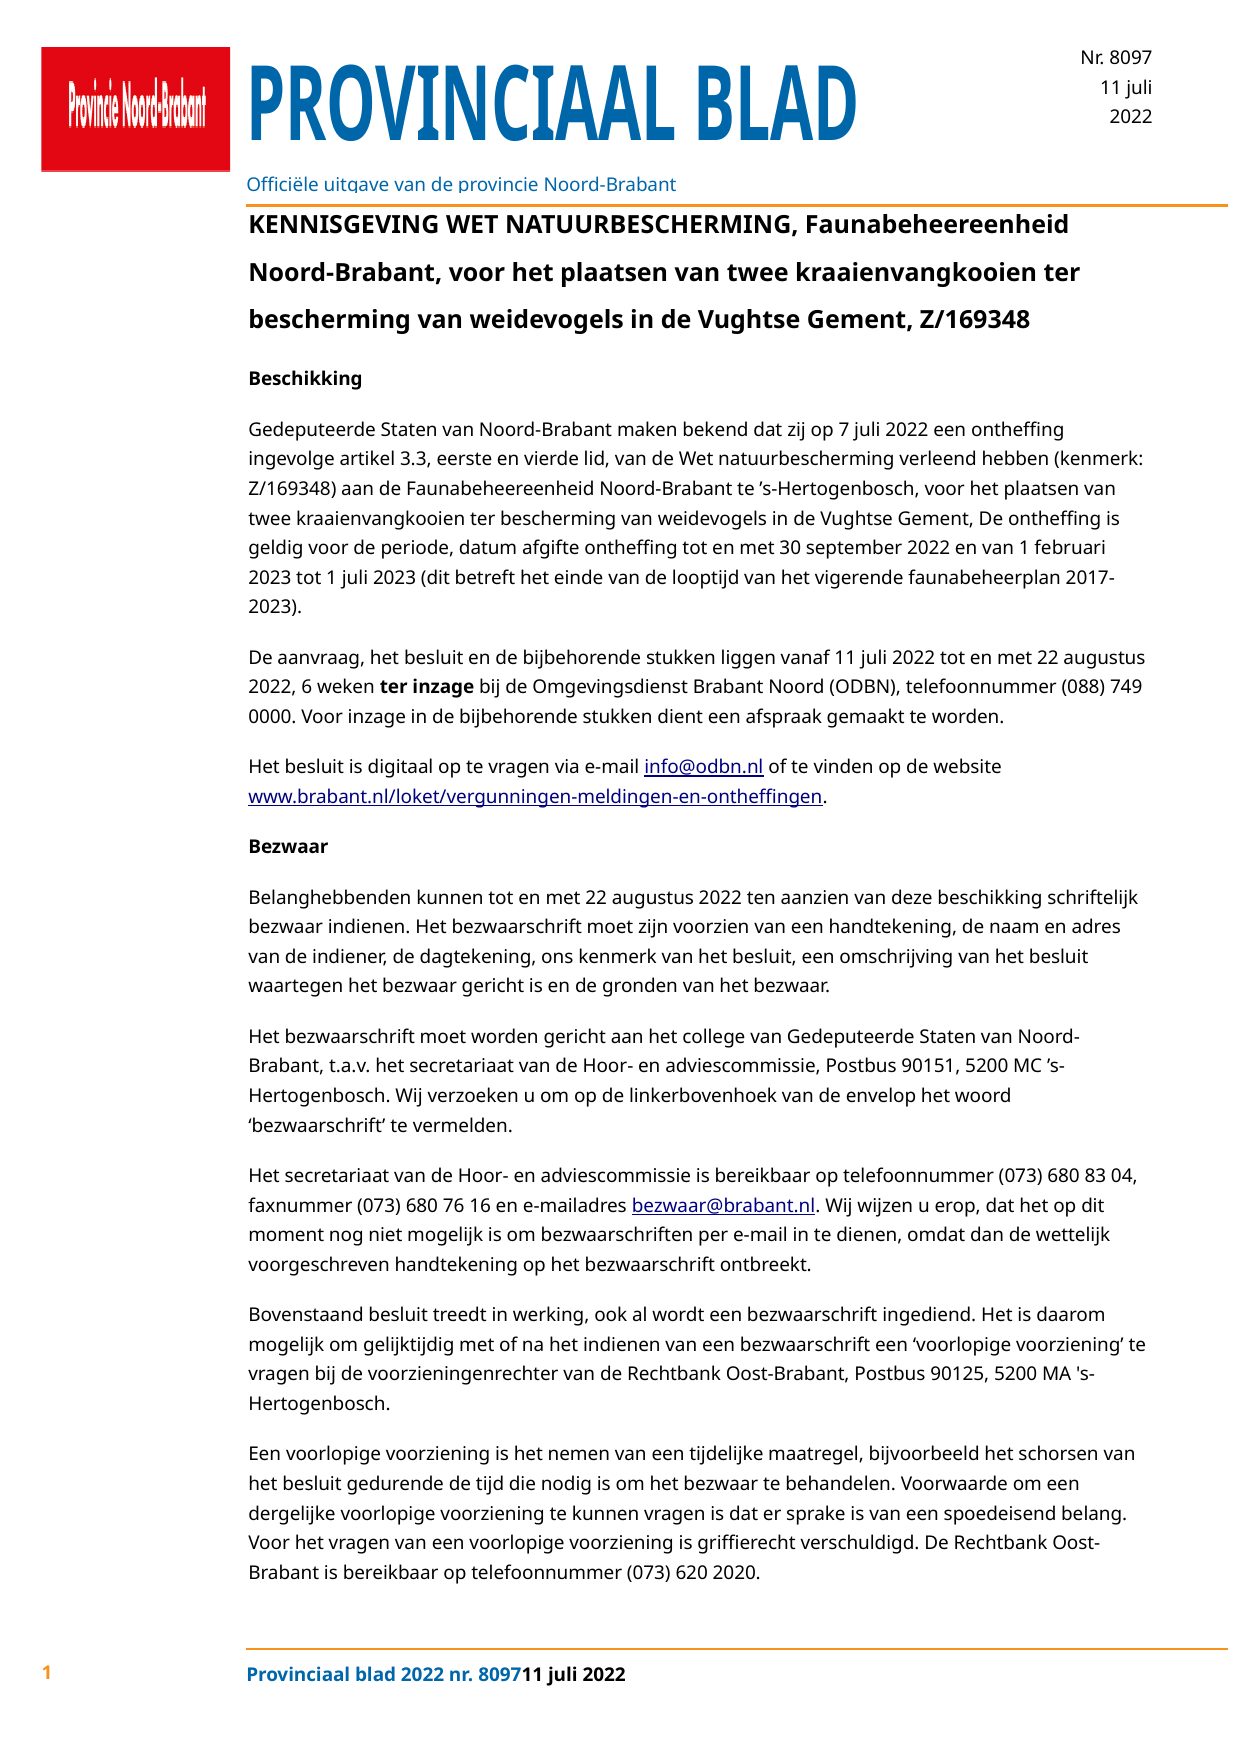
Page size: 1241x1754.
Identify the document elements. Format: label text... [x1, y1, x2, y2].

text De aanvraag, het besluit en de bijbehorende stukken liggen vanaf 11 juli 2022 tot en met 22 augustus 2022, 6 weken ter inzage bij de Omgevingsdienst Brabant Noord (ODBN), telefoonnummer (088) 749 0000. Voor inzage in de bijbehorende stukken dient een afspraak gemaakt te worden. [248, 644, 1152, 729]
text Het bezwaarschrift moet worden gericht aan het college van Gedeputeerde Staten van Noord-Brabant, t.a.v. het secretariaat van de Hoor- en adviescommissie, Postbus 90151, 5200 MC ’s-Hertogenbosch. Wij verzoeken u om op de linkerbovenhoek van de envelop het woord ‘bezwaarschrift’ te vermelden. [248, 1023, 1152, 1137]
text Het besluit is digitaal op te vragen via e-mail info@odbn.nl of te vinden op de website www.brabant.nl/loket/vergunningen-meldingen-en-ontheffingen. [248, 753, 1152, 809]
text Gedeputeerde Staten van Noord-Brabant maken bekend dat zij op 7 juli 2022 een ontheffing ingevolge artikel 3.3, eerste en vierde lid, van de Wet natuurbescherming verleend hebben (kenmerk: Z/169348) aan de Faunabeheereenheid Noord-Brabant te ’s-Hertogenbosch, voor het plaatsen van twee kraaienvangkooien ter bescherming van weidevogels in de Vughtse Gement, De ontheffing is geldig voor de periode, datum afgifte ontheffing tot en met 30 september 2022 en van 1 februari 2023 tot 1 juli 2023 (dit betreft het einde van de looptijd van het vigerende faunabeheerplan 2017-2023). [248, 416, 1152, 619]
text Een voorlopige voorziening is het nemen van een tijdelijke maatregel, bijvoorbeeld het schorsen van het besluit gedurende de tijd die nodig is om het bezwaar te behandelen. Voorwaarde om een dergelijke voorlopige voorziening te kunnen vragen is dat er sprake is van een spoedeisend belang. Voor het vragen van een voorlopige voorziening is griffierecht verschuldigd. De Rechtbank Oost-Brabant is bereikbaar op telefoonnummer (073) 620 2020. [248, 1441, 1152, 1584]
text Bovenstaand besluit treedt in werking, ook al wordt een bezwaarschrift ingediend. Het is daarom mogelijk om gelijktijdig met of na het indienen van een bezwaarschrift een ‘voorlopige voorziening’ te vragen bij de voorzieningenrechter van de Rechtbank Oost-Brabant, Postbus 90125, 5200 MA 's-Hertogenbosch. [248, 1301, 1152, 1416]
text Beschikking [248, 366, 1152, 391]
text Het secretariaat van de Hoor- en adviescommissie is bereikbaar op telefoonnummer (073) 680 83 04, faxnummer (073) 680 76 16 en e-mailadres bezwaar@brabant.nl. Wij wijzen u erop, dat het op dit moment nog niet mogelijk is om bezwaarschriften per e-mail in te dienen, omdat dan de wettelijk voorgeschreven handtekening op het bezwaarschrift ontbreekt. [248, 1162, 1152, 1277]
picture [41, 47, 231, 172]
text Belanghebbenden kunnen tot en met 22 augustus 2022 ten aanzien van deze beschikking schriftelijk bezwaar indienen. Het bezwaarschrift moet zijn voorzien van een handtekening, de naam en adres van de indiener, de dagtekening, ons kenmerk van het besluit, een omschrijving van het besluit waartegen het bezwaar gericht is en de gronden van het bezwaar. [248, 884, 1152, 998]
text Bezwaar [248, 833, 1152, 859]
text KENNISGEVING WET NATUURBESCHERMING, Faunabeheereenheid Noord-Brabant, voor het plaatsen van twee kraaienvangkooien ter bescherming van weidevogels in de Vughtse Gement, Z/169348 [248, 207, 1152, 336]
